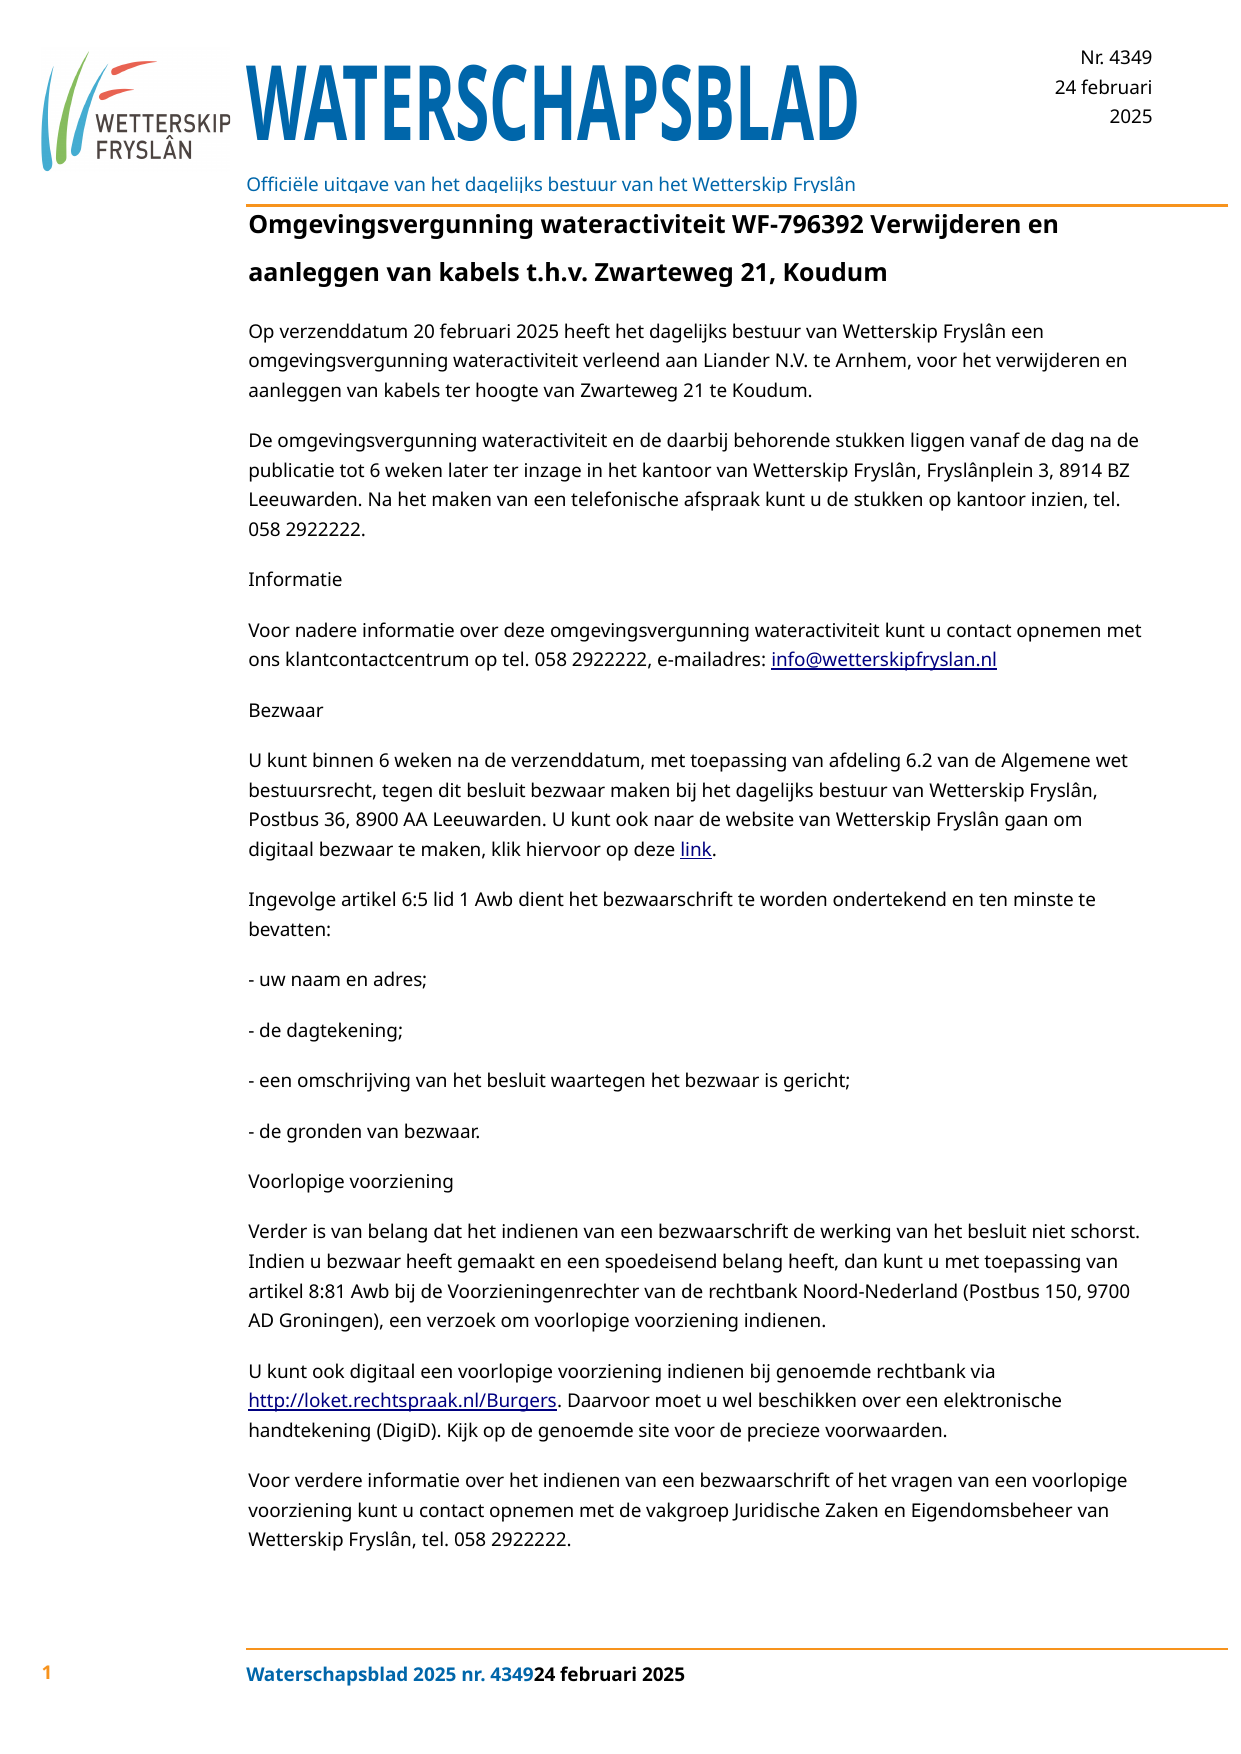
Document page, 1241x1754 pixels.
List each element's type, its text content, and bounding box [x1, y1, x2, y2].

text Voor verdere informatie over het indienen van een bezwaarschrift of het vragen van een voorlopige voorziening kunt u contact opnemen met de vakgroep Juridische Zaken en Eigendomsbeheer van Wetterskip Fryslân, tel. 058 2922222. [248, 1467, 1152, 1552]
text Bezwaar [248, 697, 1152, 723]
picture [41, 47, 231, 172]
text Voor nadere informatie over deze omgevingsvergunning wateractiviteit kunt u contact opnemen met ons klantcontactcentrum op tel. 058 2922222, e-mailadres: info@wetterskipfryslan.nl [248, 617, 1152, 672]
text U kunt binnen 6 weken na de verzenddatum, met toepassing van afdeling 6.2 van de Algemene wet bestuursrecht, tegen dit besluit bezwaar maken bij het dagelijks bestuur van Wetterskip Fryslân, Postbus 36, 8900 AA Leeuwarden. U kunt ook naar de website van Wetterskip Fryslân gaan om digitaal bezwaar te maken, klik hiervoor op deze link. [248, 747, 1152, 862]
text - een omschrijving van het besluit waartegen het bezwaar is gericht; [248, 1067, 1152, 1093]
text Informatie [248, 567, 1152, 592]
text De omgevingsvergunning wateractiviteit en de daarbij behorende stukken liggen vanaf de dag na de publicatie tot 6 weken later ter inzage in het kantoor van Wetterskip Fryslân, Fryslânplein 3, 8914 BZ Leeuwarden. Na het maken van een telefonische afspraak kunt u de stukken op kantoor inzien, tel. 058 2922222. [248, 427, 1152, 542]
text U kunt ook digitaal een voorlopige voorziening indienen bij genoemde rechtbank via http://loket.rechtspraak.nl/Burgers. Daarvoor moet u wel beschikken over een elektronische handtekening (DigiD). Kijk op de genoemde site voor de precieze voorwaarden. [248, 1358, 1152, 1443]
text Verder is van belang dat het indienen van een bezwaarschrift de werking van het besluit niet schorst. Indien u bezwaar heeft gemaakt en een spoedeisend belang heeft, dan kunt u met toepassing van artikel 8:81 Awb bij de Voorzieningenrechter van de rechtbank Noord-Nederland (Postbus 150, 9700 AD Groningen), een verzoek om voorlopige voorziening indienen. [248, 1219, 1152, 1333]
text Ingevolge artikel 6:5 lid 1 Awb dient het bezwaarschrift te worden ondertekend en ten minste te bevatten: [248, 887, 1152, 942]
text Op verzenddatum 20 februari 2025 heeft het dagelijks bestuur van Wetterskip Fryslân een omgevingsvergunning wateractiviteit verleend aan Liander N.V. te Arnhem, voor het verwijderen en aanleggen van kabels ter hoogte van Zwarteweg 21 te Koudum. [248, 318, 1152, 403]
text Omgevingsvergunning wateractiviteit WF-796392 Verwijderen en aanleggen van kabels t.h.v. Zwarteweg 21, Koudum [248, 207, 1152, 288]
text - uw naam en adres; [248, 967, 1152, 992]
text - de dagtekening; [248, 1017, 1152, 1043]
text Voorlopige voorziening [248, 1168, 1152, 1194]
text - de gronden van bezwaar. [248, 1118, 1152, 1144]
